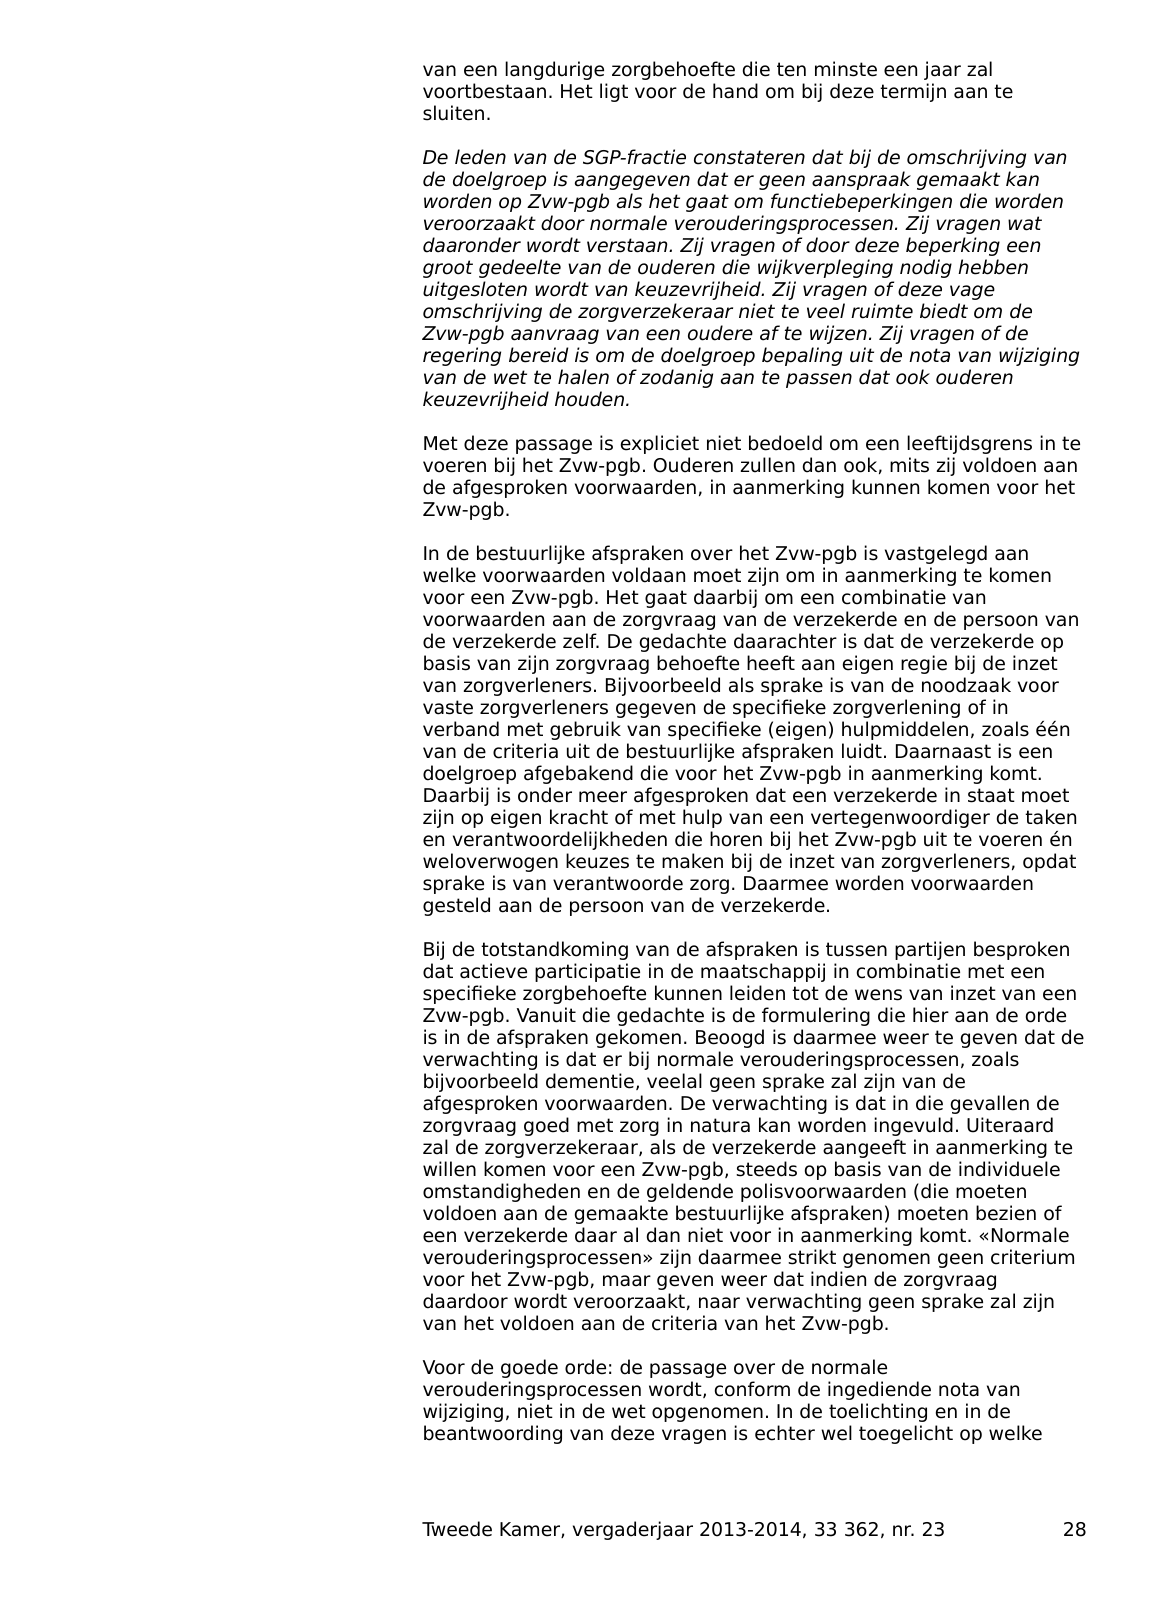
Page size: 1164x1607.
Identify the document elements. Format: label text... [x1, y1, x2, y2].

text Bij de totstandkoming van de afspraken is tussen partijen besproken dat actieve participatie in de maatschappij in combinatie met een specifieke zorgbehoefte kunnen leiden tot de wens van inzet van een Zvw-pgb. Vanuit die gedachte is de formulering die hier aan de orde is in de afspraken gekomen. Beoogd is daarmee weer te geven dat de verwachting is dat er bij normale verouderingsprocessen, zoals bijvoorbeeld dementie, veelal geen sprake zal zijn van de afgesproken voorwaarden. De verwachting is dat in die gevallen de zorgvraag goed met zorg in natura kan worden ingevuld. Uiteraard zal de zorgverzekeraar, als de verzekerde aangeeft in aanmerking te willen komen voor een Zvw-pgb, steeds op basis van de individuele omstandigheden en de geldende polisvoorwaarden (die moeten voldoen aan de gemaakte bestuurlijke afspraken) moeten bezien of een verzekerde daar al dan niet voor in aanmerking komt. «Normale verouderingsprocessen» zijn daarmee strikt genomen geen criterium voor het Zvw-pgb, maar geven weer dat indien de zorgvraag daardoor wordt veroorzaakt, naar verwachting geen sprake zal zijn van het voldoen aan de criteria van het Zvw-pgb. [422, 939, 1087, 1335]
text van een langdurige zorgbehoefte die ten minste een jaar zal voortbestaan. Het ligt voor de hand om bij deze termijn aan te sluiten. [422, 59, 1087, 125]
text De leden van de SGP-fractie constateren dat bij de omschrijving van de doelgroep is aangegeven dat er geen aanspraak gemaakt kan worden op Zvw-pgb als het gaat om functiebeperkingen die worden veroorzaakt door normale verouderingsprocessen. Zij vragen wat daaronder wordt verstaan. Zij vragen of door deze beperking een groot gedeelte van de ouderen die wijkverpleging nodig hebben uitgesloten wordt van keuzevrijheid. Zij vragen of deze vage omschrijving de zorgverzekeraar niet te veel ruimte biedt om de Zvw-pgb aanvraag van een oudere af te wijzen. Zij vragen of de regering bereid is om de doelgroep bepaling uit de nota van wijziging van de wet te halen of zodanig aan te passen dat ook ouderen keuzevrijheid houden. [422, 147, 1087, 411]
text Met deze passage is expliciet niet bedoeld om een leeftijdsgrens in te voeren bij het Zvw-pgb. Ouderen zullen dan ook, mits zij voldoen aan de afgesproken voorwaarden, in aanmerking kunnen komen voor het Zvw-pgb. [422, 433, 1087, 521]
text Voor de goede orde: de passage over de normale verouderingsprocessen wordt, conform de ingediende nota van wijziging, niet in de wet opgenomen. In de toelichting en in de beantwoording van deze vragen is echter wel toegelicht op welke [422, 1357, 1087, 1445]
text In de bestuurlijke afspraken over het Zvw-pgb is vastgelegd aan welke voorwaarden voldaan moet zijn om in aanmerking te komen voor een Zvw-pgb. Het gaat daarbij om een combinatie van voorwaarden aan de zorgvraag van de verzekerde en de persoon van de verzekerde zelf. De gedachte daarachter is dat de verzekerde op basis van zijn zorgvraag behoefte heeft aan eigen regie bij de inzet van zorgverleners. Bijvoorbeeld als sprake is van de noodzaak voor vaste zorgverleners gegeven de specifieke zorgverlening of in verband met gebruik van specifieke (eigen) hulpmiddelen, zoals één van de criteria uit de bestuurlijke afspraken luidt. Daarnaast is een doelgroep afgebakend die voor het Zvw-pgb in aanmerking komt. Daarbij is onder meer afgesproken dat een verzekerde in staat moet zijn op eigen kracht of met hulp van een vertegenwoordiger de taken en verantwoordelijkheden die horen bij het Zvw-pgb uit te voeren én weloverwogen keuzes te maken bij de inzet van zorgverleners, opdat sprake is van verantwoorde zorg. Daarmee worden voorwaarden gesteld aan de persoon van de verzekerde. [422, 543, 1087, 917]
